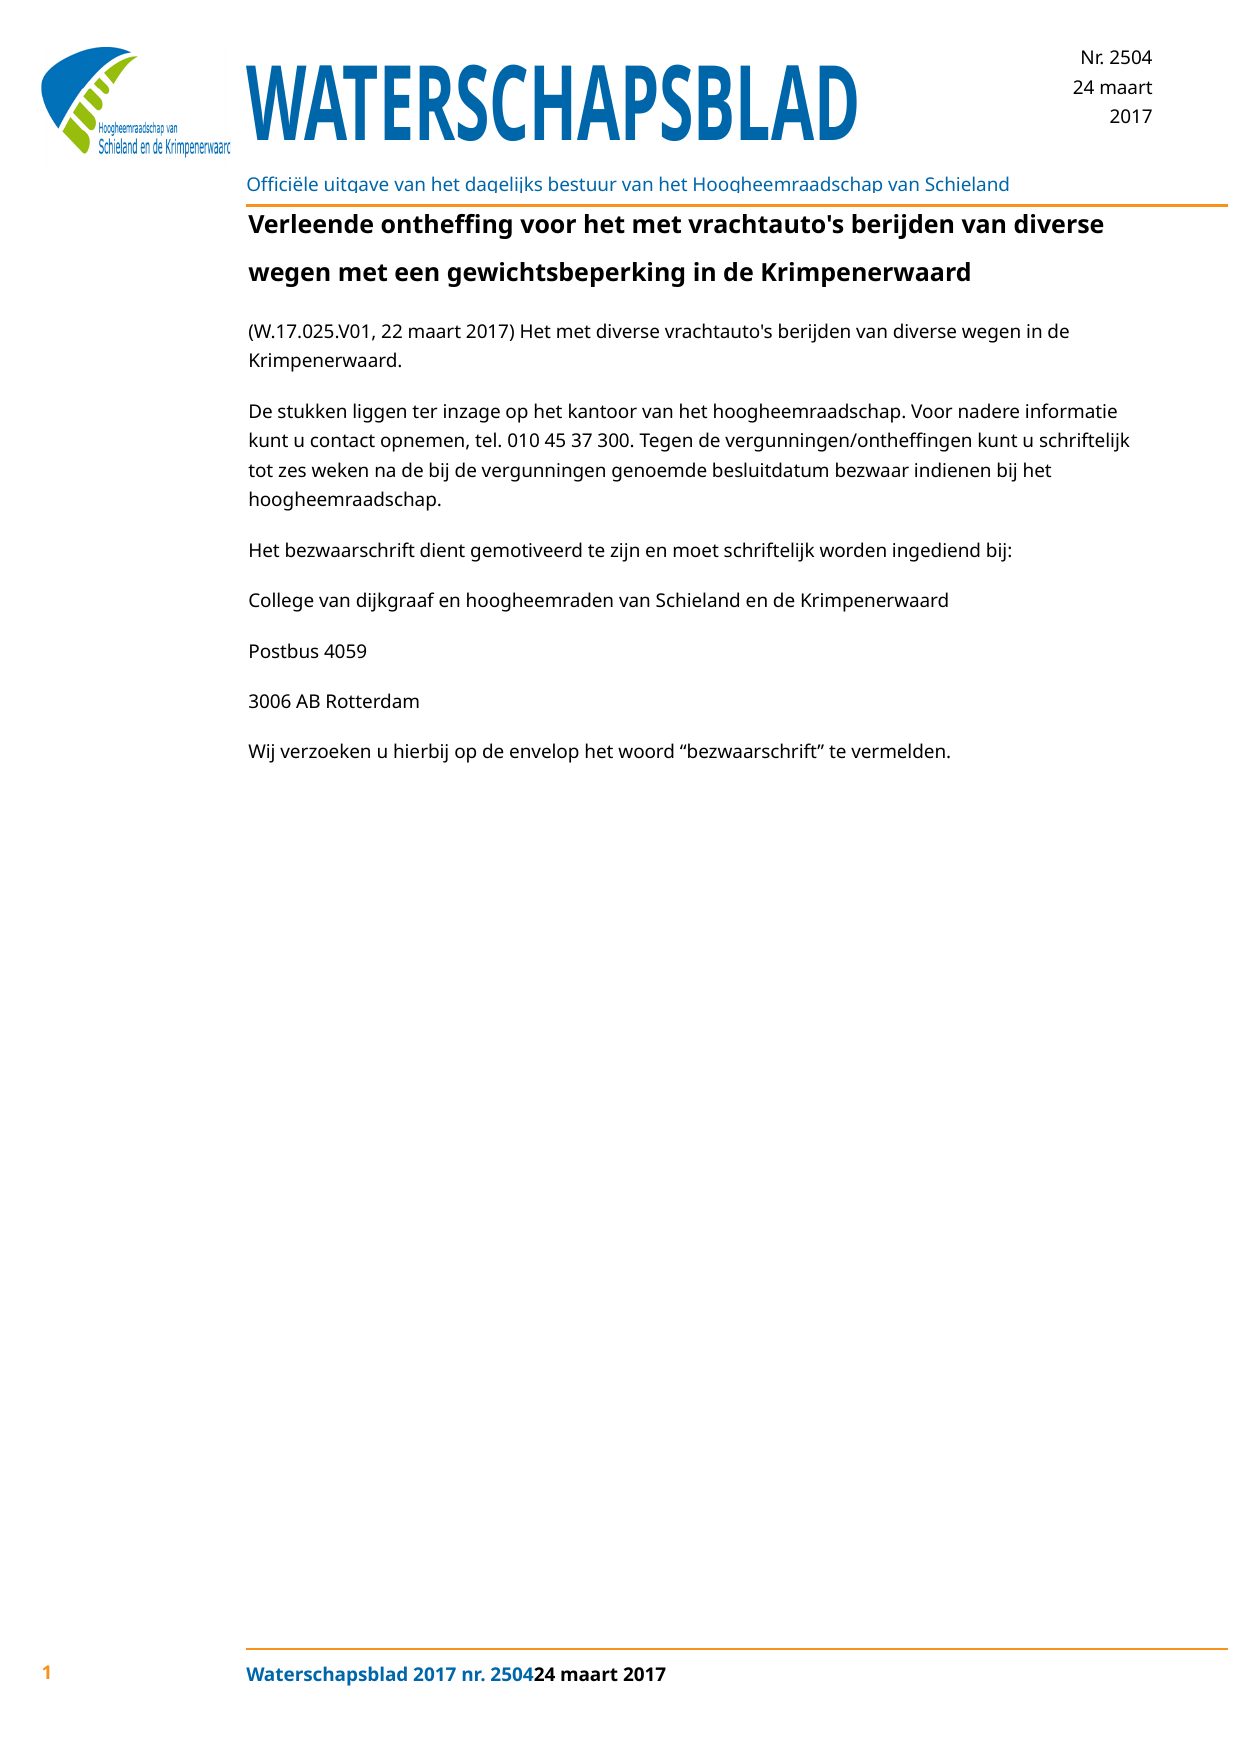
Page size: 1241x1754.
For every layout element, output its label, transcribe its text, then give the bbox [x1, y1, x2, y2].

text Verleende ontheffing voor het met vrachtauto's berijden van diverse wegen met een gewichtsbeperking in de Krimpenerwaard [248, 207, 1152, 288]
text 3006 AB Rotterdam [248, 688, 1152, 714]
text Wij verzoeken u hierbij op de envelop het woord “bezwaarschrift” te vermelden. [248, 739, 1152, 764]
text De stukken liggen ter inzage op het kantoor van het hoogheemraadschap. Voor nadere informatie kunt u contact opnemen, tel. 010 45 37 300. Tegen de vergunningen/ontheffingen kunt u schriftelijk tot zes weken na de bij de vergunningen genoemde besluitdatum bezwaar indienen bij het hoogheemraadschap. [248, 398, 1152, 512]
text College van dijkgraaf en hoogheemraden van Schieland en de Krimpenerwaard [248, 587, 1152, 613]
text Postbus 4059 [248, 638, 1152, 664]
text (W.17.025.V01, 22 maart 2017) Het met diverse vrachtauto's berijden van diverse wegen in de Krimpenerwaard. [248, 318, 1152, 373]
picture [41, 47, 231, 172]
text Het bezwaarschrift dient gemotiveerd te zijn en moet schriftelijk worden ingediend bij: [248, 537, 1152, 563]
